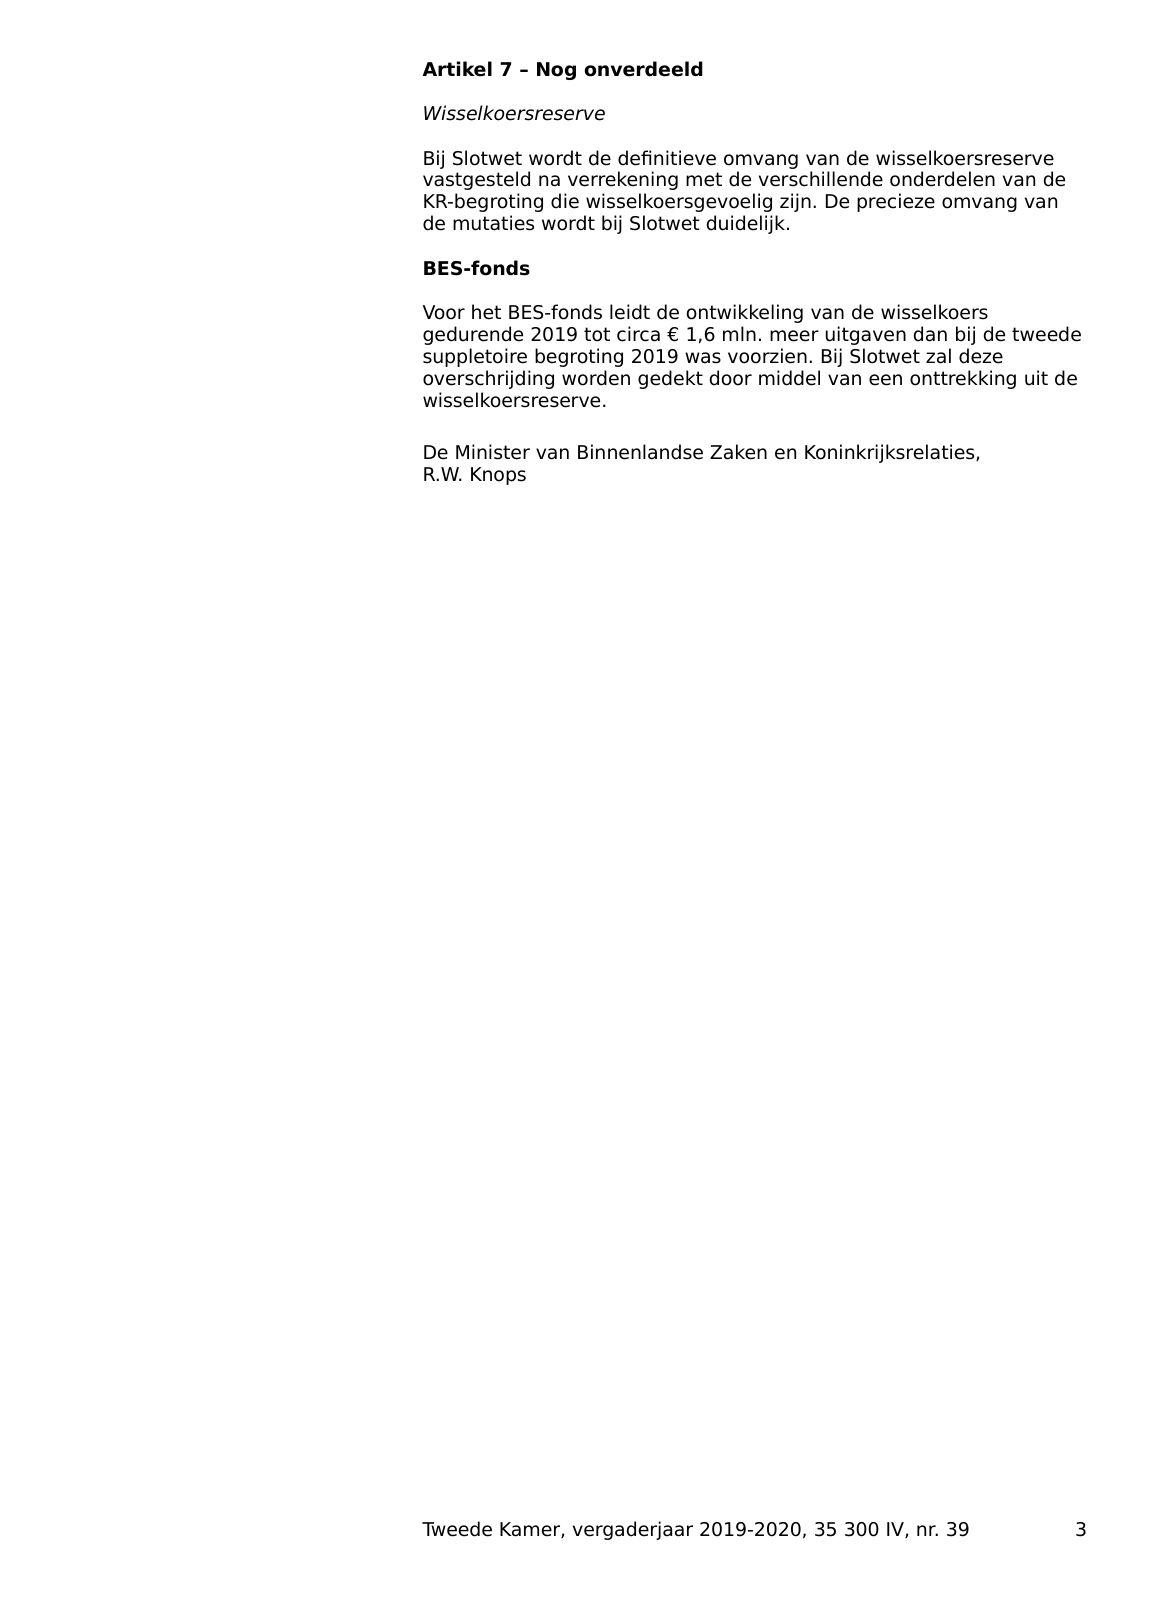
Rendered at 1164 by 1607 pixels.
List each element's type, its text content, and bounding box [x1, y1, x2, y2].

subtitle Wisselkoersreserve [422, 103, 1087, 125]
subtitle Artikel 7 – Nog onverdeeld [422, 59, 1087, 81]
text De Minister van Binnenlandse Zaken en Koninkrijksrelaties, R.W. Knops [422, 442, 1087, 486]
text Voor het BES-fonds leidt de ontwikkeling van de wisselkoers gedurende 2019 tot circa € 1,6 mln. meer uitgaven dan bij de tweede suppletoire begroting 2019 was voorzien. Bij Slotwet zal deze overschrijding worden gedekt door middel van een onttrekking uit de wisselkoersreserve. [422, 302, 1087, 412]
subtitle BES-fonds [422, 257, 1087, 279]
text Bij Slotwet wordt de definitieve omvang van de wisselkoersreserve vastgesteld na verrekening met de verschillende onderdelen van de KR-begroting die wisselkoersgevoelig zijn. De precieze omvang van de mutaties wordt bij Slotwet duidelijk. [422, 147, 1087, 235]
